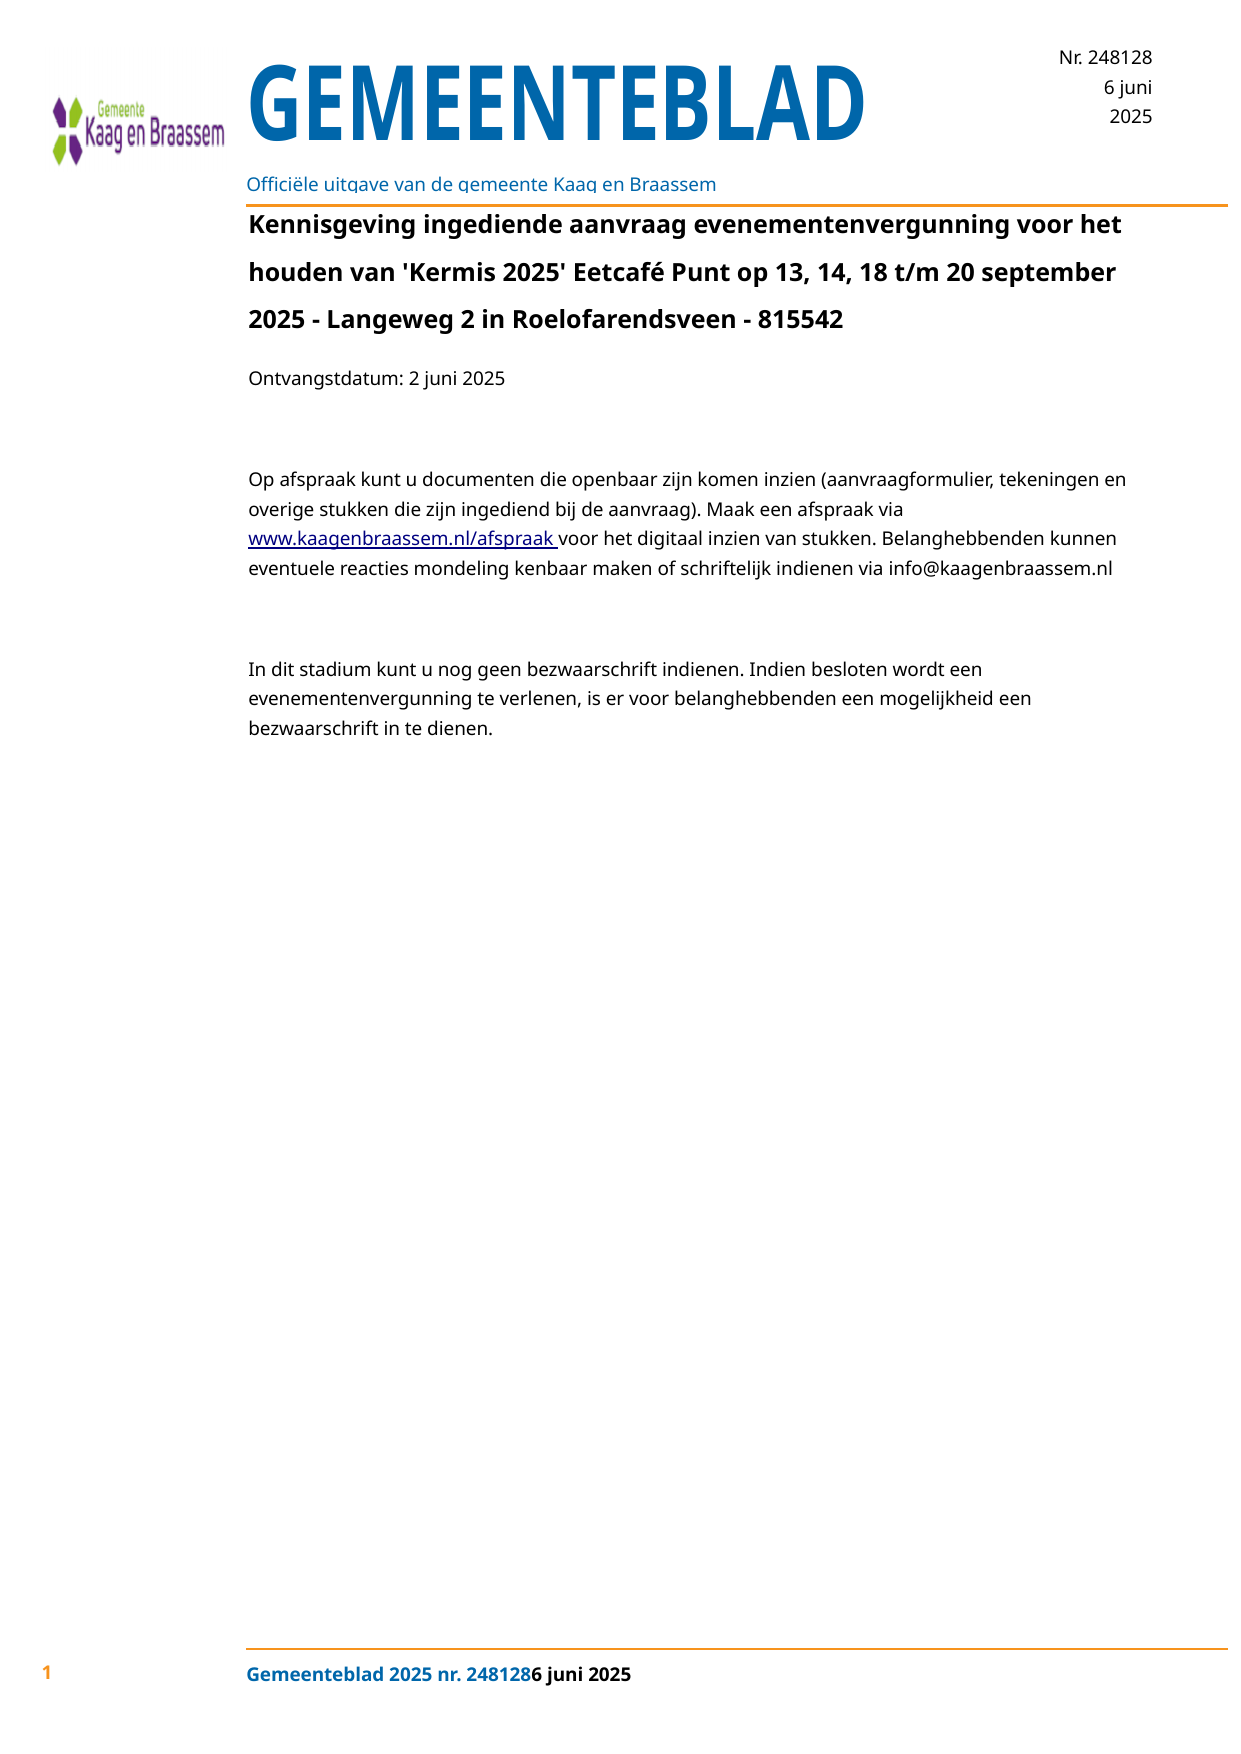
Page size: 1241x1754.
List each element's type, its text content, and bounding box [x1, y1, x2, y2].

text In dit stadium kunt u nog geen bezwaarschrift indienen. Indien besloten wordt een evenementenvergunning te verlenen, is er voor belanghebbenden een mogelijkheid een bezwaarschrift in te dienen. [248, 656, 1152, 741]
picture [41, 47, 231, 172]
text Op afspraak kunt u documenten die openbaar zijn komen inzien (aanvraagformulier, tekeningen en overige stukken die zijn ingediend bij de aanvraag). Maak een afspraak via www.kaagenbraassem.nl/afspraak voor het digitaal inzien van stukken. Belanghebbenden kunnen eventuele reacties mondeling kenbaar maken of schriftelijk indienen via info@kaagenbraassem.nl [248, 466, 1152, 581]
text Kennisgeving ingediende aanvraag evenementenvergunning voor het houden van 'Kermis 2025' Eetcafé Punt op 13, 14, 18 t/m 20 september 2025 - Langeweg 2 in Roelofarendsveen - 815542 [248, 207, 1152, 336]
text Ontvangstdatum: 2 juni 2025 [248, 366, 1152, 391]
